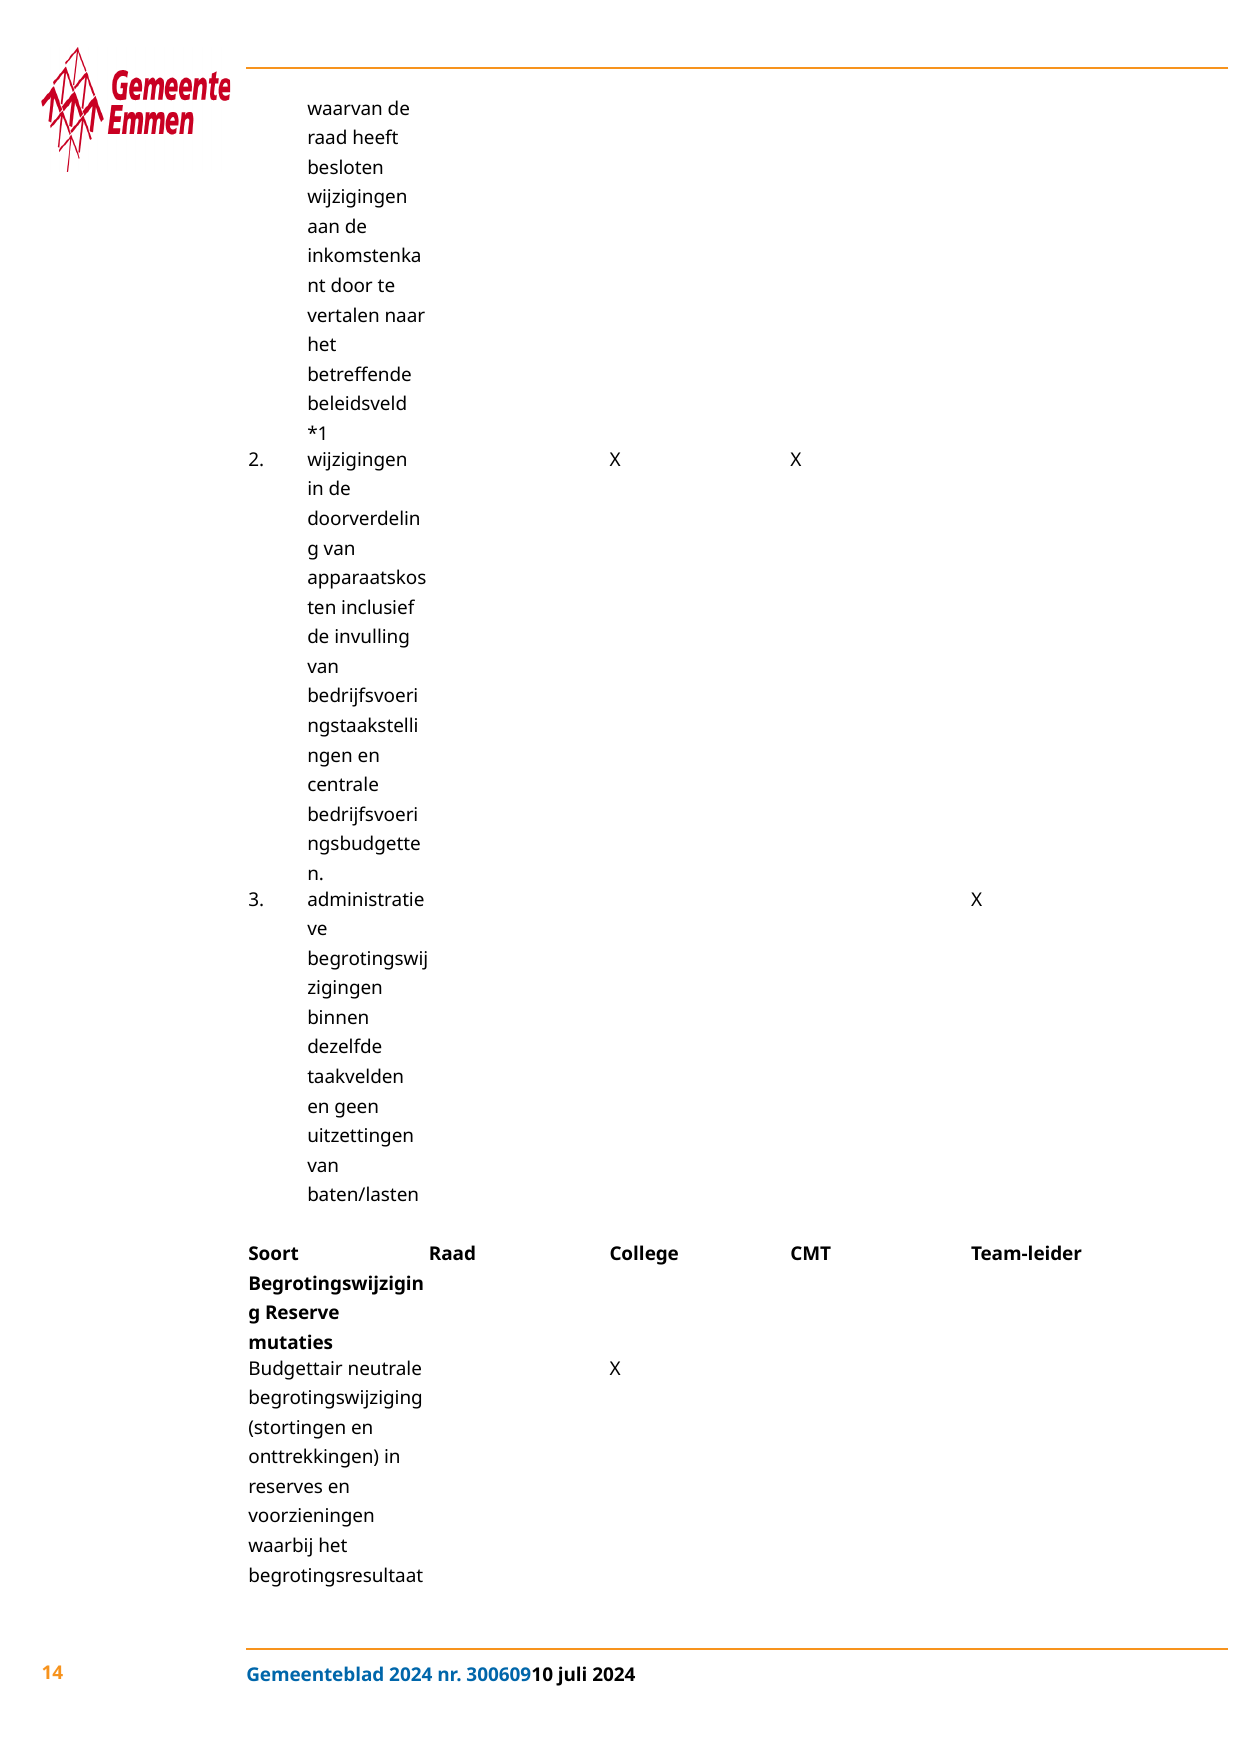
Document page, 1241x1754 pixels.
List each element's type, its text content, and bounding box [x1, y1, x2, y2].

table_cell [429, 1355, 609, 1588]
table_cell waarvan de raad heeft besloten wijzigingen aan de inkomstenkant door te vertalen naar het betreffende beleidsveld *1 [248, 95, 429, 446]
table_cell X [609, 1355, 790, 1588]
table_cell [790, 95, 971, 446]
table_header Soort Begrotingswijziging Reserve mutaties [248, 1240, 429, 1355]
table_cell [971, 446, 1152, 886]
table_cell X [790, 446, 971, 886]
table_header Team-leider [971, 1240, 1152, 1355]
table_cell X [609, 446, 790, 886]
table_header College [609, 1240, 790, 1355]
table_cell [790, 1355, 971, 1588]
table_cell [429, 95, 609, 446]
table_cell [609, 95, 790, 446]
table_cell [609, 886, 790, 1207]
table_cell [429, 446, 609, 886]
table_cell X [971, 886, 1152, 1207]
table_cell administratieve begrotingswijzigingen binnen dezelfde taakvelden en geen uitzettingen van baten/lasten [248, 886, 429, 1207]
table_header Raad [429, 1240, 609, 1355]
table_cell [971, 95, 1152, 446]
table_cell wijzigingen in de doorverdeling van apparaatskosten inclusief de invulling van bedrijfsvoeringstaakstellingen en centrale bedrijfsvoeringsbudgetten. [248, 446, 429, 886]
table_cell Budgettair neutrale begrotingswijziging (stortingen en onttrekkingen) in reserves en voorzieningen waarbij het begrotingsresultaat [248, 1355, 429, 1588]
table_cell [429, 886, 609, 1207]
table_header CMT [790, 1240, 971, 1355]
table_cell [971, 1355, 1152, 1588]
table_cell [790, 886, 971, 1207]
picture [41, 47, 231, 172]
